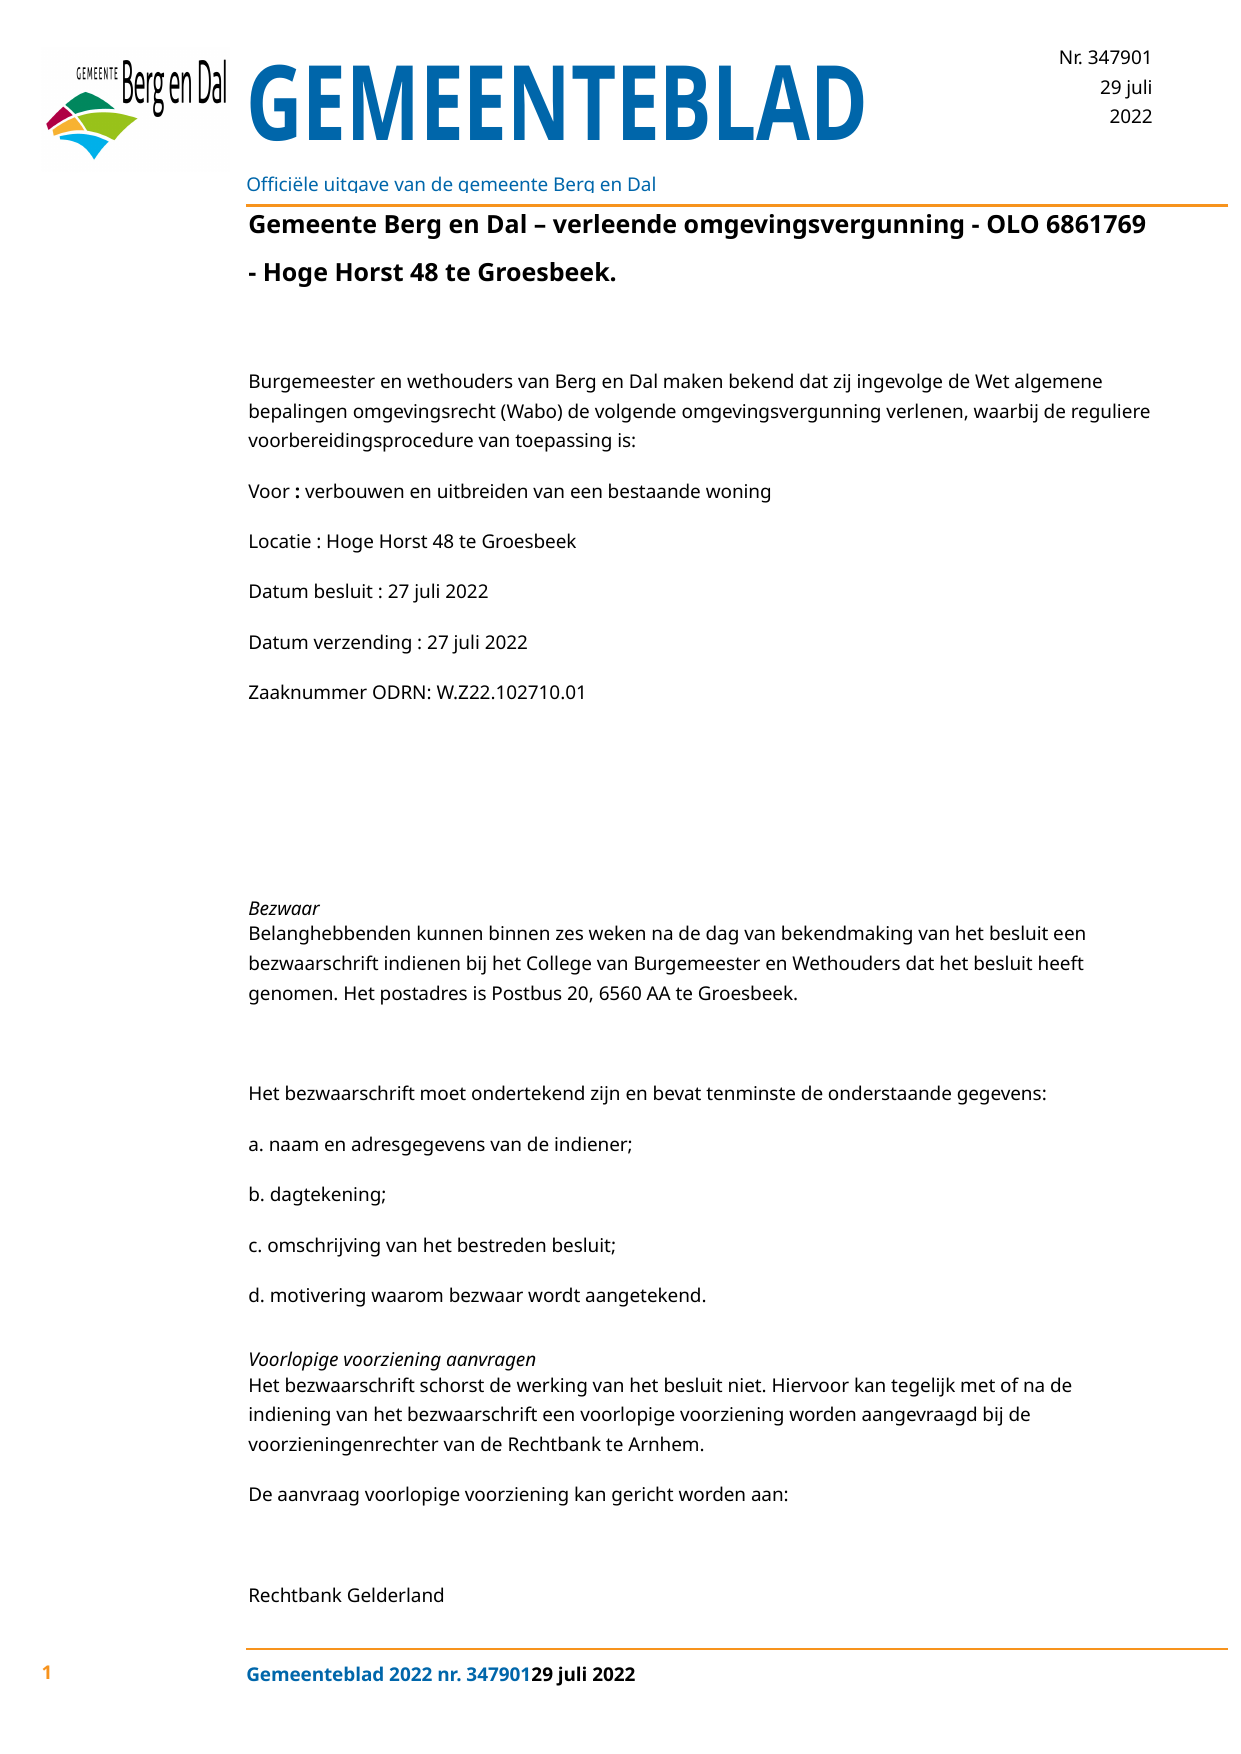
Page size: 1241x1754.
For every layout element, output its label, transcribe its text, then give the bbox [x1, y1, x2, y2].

text Locatie : Hoge Horst 48 te Groesbeek [248, 528, 1152, 554]
text Het bezwaarschrift schorst de werking van het besluit niet. Hiervoor kan tegelijk met of na de indiening van het bezwaarschrift een voorlopige voorziening worden aangevraagd bij de voorzieningenrechter van de Rechtbank te Arnhem. [248, 1372, 1152, 1457]
text Belanghebbenden kunnen binnen zes weken na de dag van bekendmaking van het besluit een bezwaarschrift indienen bij het College van Burgemeester en Wethouders dat het besluit heeft genomen. Het postadres is Postbus 20, 6560 AA te Groesbeek. [248, 921, 1152, 1005]
text Voorlopige voorziening aanvragen [248, 1346, 1152, 1372]
text De aanvraag voorlopige voorziening kan gericht worden aan: [248, 1481, 1152, 1507]
text Gemeente Berg en Dal – verleende omgevingsvergunning - OLO 6861769 - Hoge Horst 48 te Groesbeek. [248, 207, 1152, 288]
text Datum besluit : 27 juli 2022 [248, 579, 1152, 604]
text Voor : verbouwen en uitbreiden van een bestaande woning [248, 478, 1152, 504]
text Het bezwaarschrift moet ondertekend zijn en bevat tenminste de onderstaande gegevens: [248, 1081, 1152, 1106]
text Datum verzending : 27 juli 2022 [248, 629, 1152, 655]
text d. motivering waarom bezwaar wordt aangetekend. [248, 1282, 1152, 1308]
text Bezwaar [248, 895, 1152, 921]
text c. omschrijving van het bestreden besluit; [248, 1232, 1152, 1257]
picture [41, 47, 231, 172]
text Zaaknummer ODRN: W.Z22.102710.01 [248, 679, 1152, 705]
text b. dagtekening; [248, 1181, 1152, 1207]
text Rechtbank Gelderland [248, 1582, 1152, 1608]
text Burgemeester en wethouders van Berg en Dal maken bekend dat zij ingevolge de Wet algemene bepalingen omgevingsrecht (Wabo) de volgende omgevingsvergunning verlenen, waarbij de reguliere voorbereidingsprocedure van toepassing is: [248, 368, 1152, 453]
text a. naam en adresgegevens van de indiener; [248, 1131, 1152, 1157]
